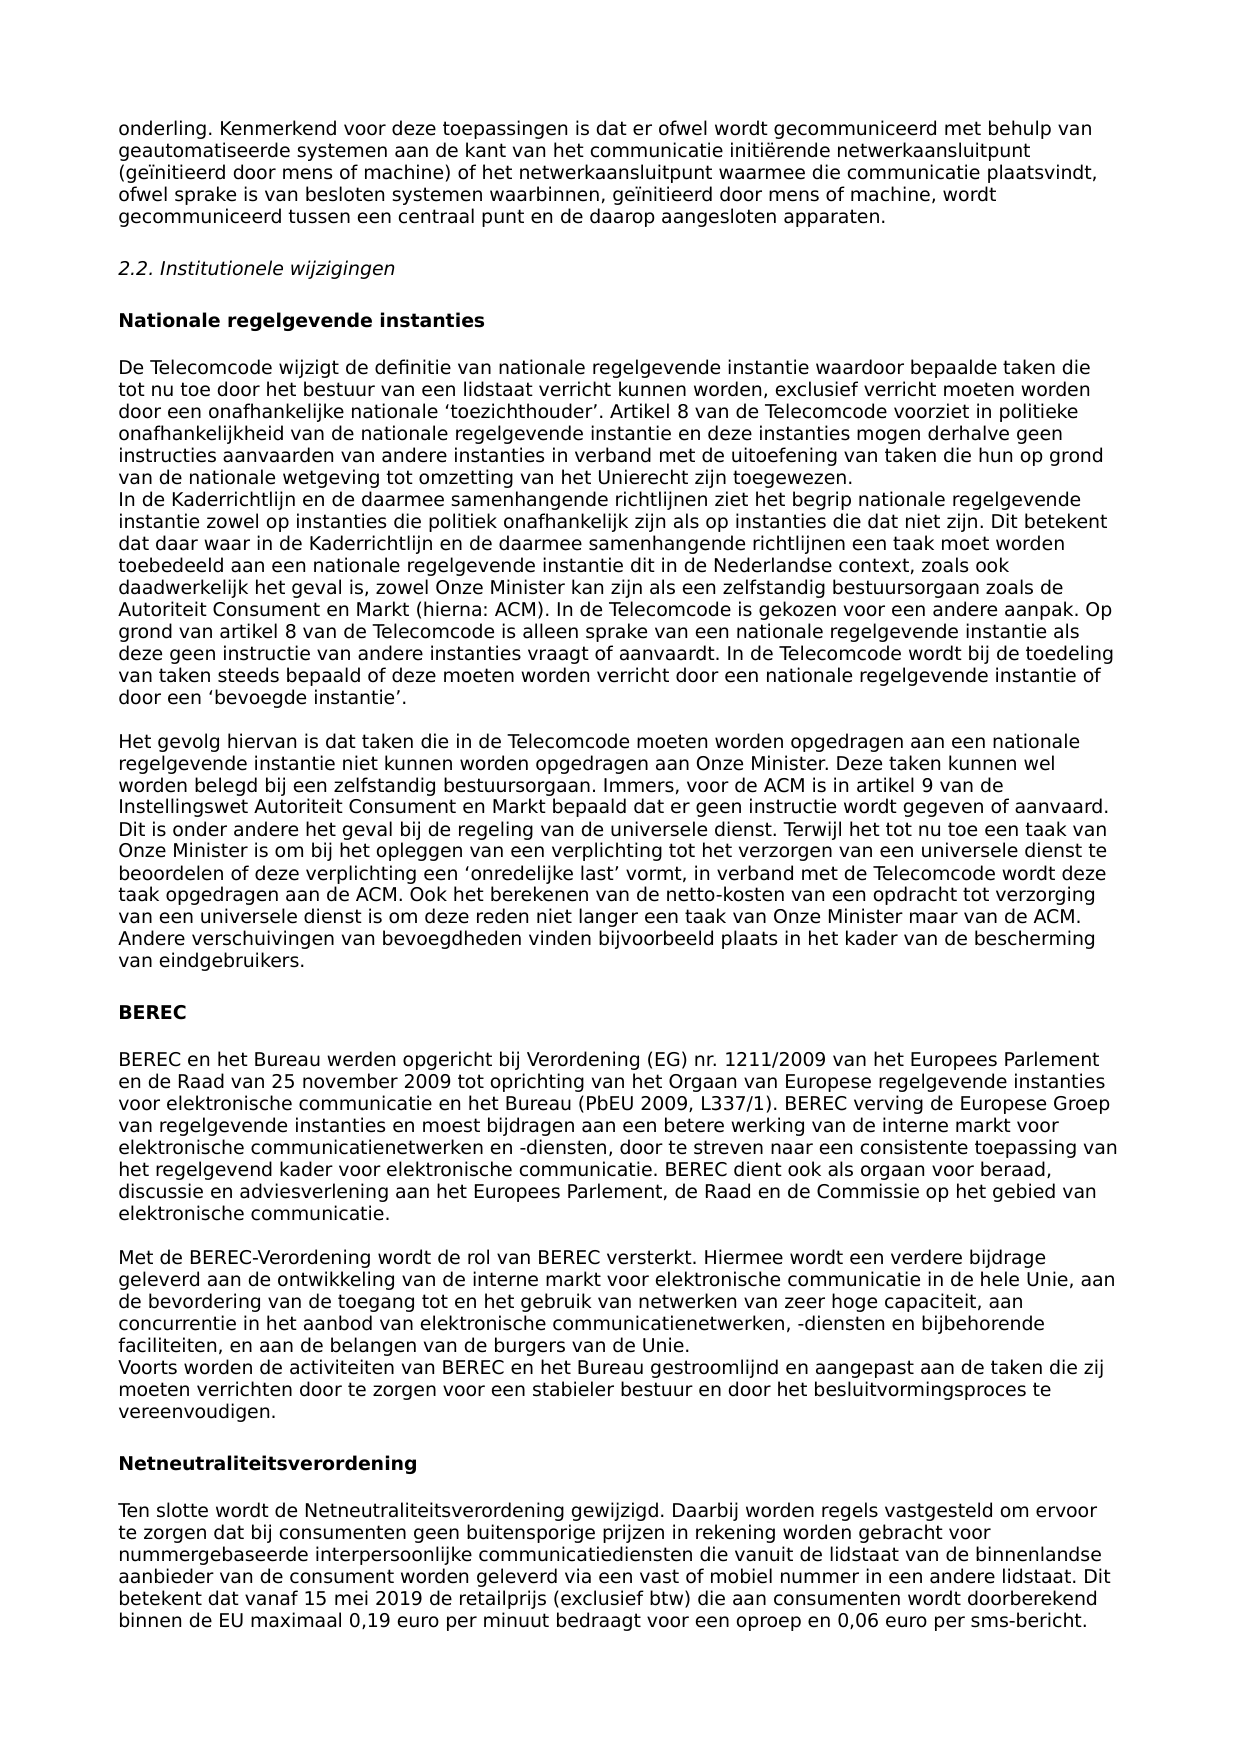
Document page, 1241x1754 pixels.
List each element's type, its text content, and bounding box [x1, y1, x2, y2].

subtitle Nationale regelgevende instanties [118, 310, 1122, 332]
text Met de BEREC-Verordening wordt de rol van BEREC versterkt. Hiermee wordt een verdere bijdrage geleverd aan de ontwikkeling van de interne markt voor elektronische communicatie in de hele Unie, aan de bevordering van de toegang tot en het gebruik van netwerken van zeer hoge capaciteit, aan concurrentie in het aanbod van elektronische communicatienetwerken, -diensten en bijbehorende faciliteiten, en aan de belangen van de burgers van de Unie. [118, 1247, 1122, 1357]
text onderling. Kenmerkend voor deze toepassingen is dat er ofwel wordt gecommuniceerd met behulp van geautomatiseerde systemen aan de kant van het communicatie initiërende netwerkaansluitpunt (geïnitieerd door mens of machine) of het netwerkaansluitpunt waarmee die communicatie plaatsvindt, ofwel sprake is van besloten systemen waarbinnen, geïnitieerd door mens of machine, wordt gecommuniceerd tussen een centraal punt en de daarop aangesloten apparaten. [118, 118, 1122, 228]
text Voorts worden de activiteiten van BEREC en het Bureau gestroomlijnd en aangepast aan de taken die zij moeten verrichten door te zorgen voor een stabieler bestuur en door het besluitvormingsproces te vereenvoudigen. [118, 1357, 1122, 1423]
text De Telecomcode wijzigt de definitie van nationale regelgevende instantie waardoor bepaalde taken die tot nu toe door het bestuur van een lidstaat verricht kunnen worden, exclusief verricht moeten worden door een onafhankelijke nationale ‘toezichthouder’. Artikel 8 van de Telecomcode voorziet in politieke onafhankelijkheid van de nationale regelgevende instantie en deze instanties mogen derhalve geen instructies aanvaarden van andere instanties in verband met de uitoefening van taken die hun op grond van de nationale wetgeving tot omzetting van het Unierecht zijn toegewezen. [118, 357, 1122, 489]
subtitle BEREC [118, 1002, 1122, 1024]
subtitle Netneutraliteitsverordening [118, 1453, 1122, 1475]
subtitle 2.2. Institutionele wijzigingen [118, 258, 1122, 280]
text In de Kaderrichtlijn en de daarmee samenhangende richtlijnen ziet het begrip nationale regelgevende instantie zowel op instanties die politiek onafhankelijk zijn als op instanties die dat niet zijn. Dit betekent dat daar waar in de Kaderrichtlijn en de daarmee samenhangende richtlijnen een taak moet worden toebedeeld aan een nationale regelgevende instantie dit in de Nederlandse context, zoals ook daadwerkelijk het geval is, zowel Onze Minister kan zijn als een zelfstandig bestuursorgaan zoals de Autoriteit Consument en Markt (hierna: ACM). In de Telecomcode is gekozen voor een andere aanpak. Op grond van artikel 8 van de Telecomcode is alleen sprake van een nationale regelgevende instantie als deze geen instructie van andere instanties vraagt of aanvaardt. In de Telecomcode wordt bij de toedeling van taken steeds bepaald of deze moeten worden verricht door een nationale regelgevende instantie of door een ‘bevoegde instantie’. [118, 489, 1122, 709]
text BEREC en het Bureau werden opgericht bij Verordening (EG) nr. 1211/2009 van het Europees Parlement en de Raad van 25 november 2009 tot oprichting van het Orgaan van Europese regelgevende instanties voor elektronische communicatie en het Bureau (PbEU 2009, L337/1). BEREC verving de Europese Groep van regelgevende instanties en moest bijdragen aan een betere werking van de interne markt voor elektronische communicatienetwerken en -diensten, door te streven naar een consistente toepassing van het regelgevend kader voor elektronische communicatie. BEREC dient ook als orgaan voor beraad, discussie en adviesverlening aan het Europees Parlement, de Raad en de Commissie op het gebied van elektronische communicatie. [118, 1049, 1122, 1225]
text Ten slotte wordt de Netneutraliteitsverordening gewijzigd. Daarbij worden regels vastgesteld om ervoor te zorgen dat bij consumenten geen buitensporige prijzen in rekening worden gebracht voor nummergebaseerde interpersoonlijke communicatiediensten die vanuit de lidstaat van de binnenlandse aanbieder van de consument worden geleverd via een vast of mobiel nummer in een andere lidstaat. Dit betekent dat vanaf 15 mei 2019 de retailprijs (exclusief btw) die aan consumenten wordt doorberekend binnen de EU maximaal 0,19 euro per minuut bedraagt voor een oproep en 0,06 euro per sms-bericht. [118, 1500, 1122, 1632]
text Het gevolg hiervan is dat taken die in de Telecomcode moeten worden opgedragen aan een nationale regelgevende instantie niet kunnen worden opgedragen aan Onze Minister. Deze taken kunnen wel worden belegd bij een zelfstandig bestuursorgaan. Immers, voor de ACM is in artikel 9 van de Instellingswet Autoriteit Consument en Markt bepaald dat er geen instructie wordt gegeven of aanvaard. Dit is onder andere het geval bij de regeling van de universele dienst. Terwijl het tot nu toe een taak van Onze Minister is om bij het opleggen van een verplichting tot het verzorgen van een universele dienst te beoordelen of deze verplichting een ‘onredelijke last’ vormt, in verband met de Telecomcode wordt deze taak opgedragen aan de ACM. Ook het berekenen van de netto-kosten van een opdracht tot verzorging van een universele dienst is om deze reden niet langer een taak van Onze Minister maar van de ACM. Andere verschuivingen van bevoegdheden vinden bijvoorbeeld plaats in het kader van de bescherming van eindgebruikers. [118, 731, 1122, 972]
